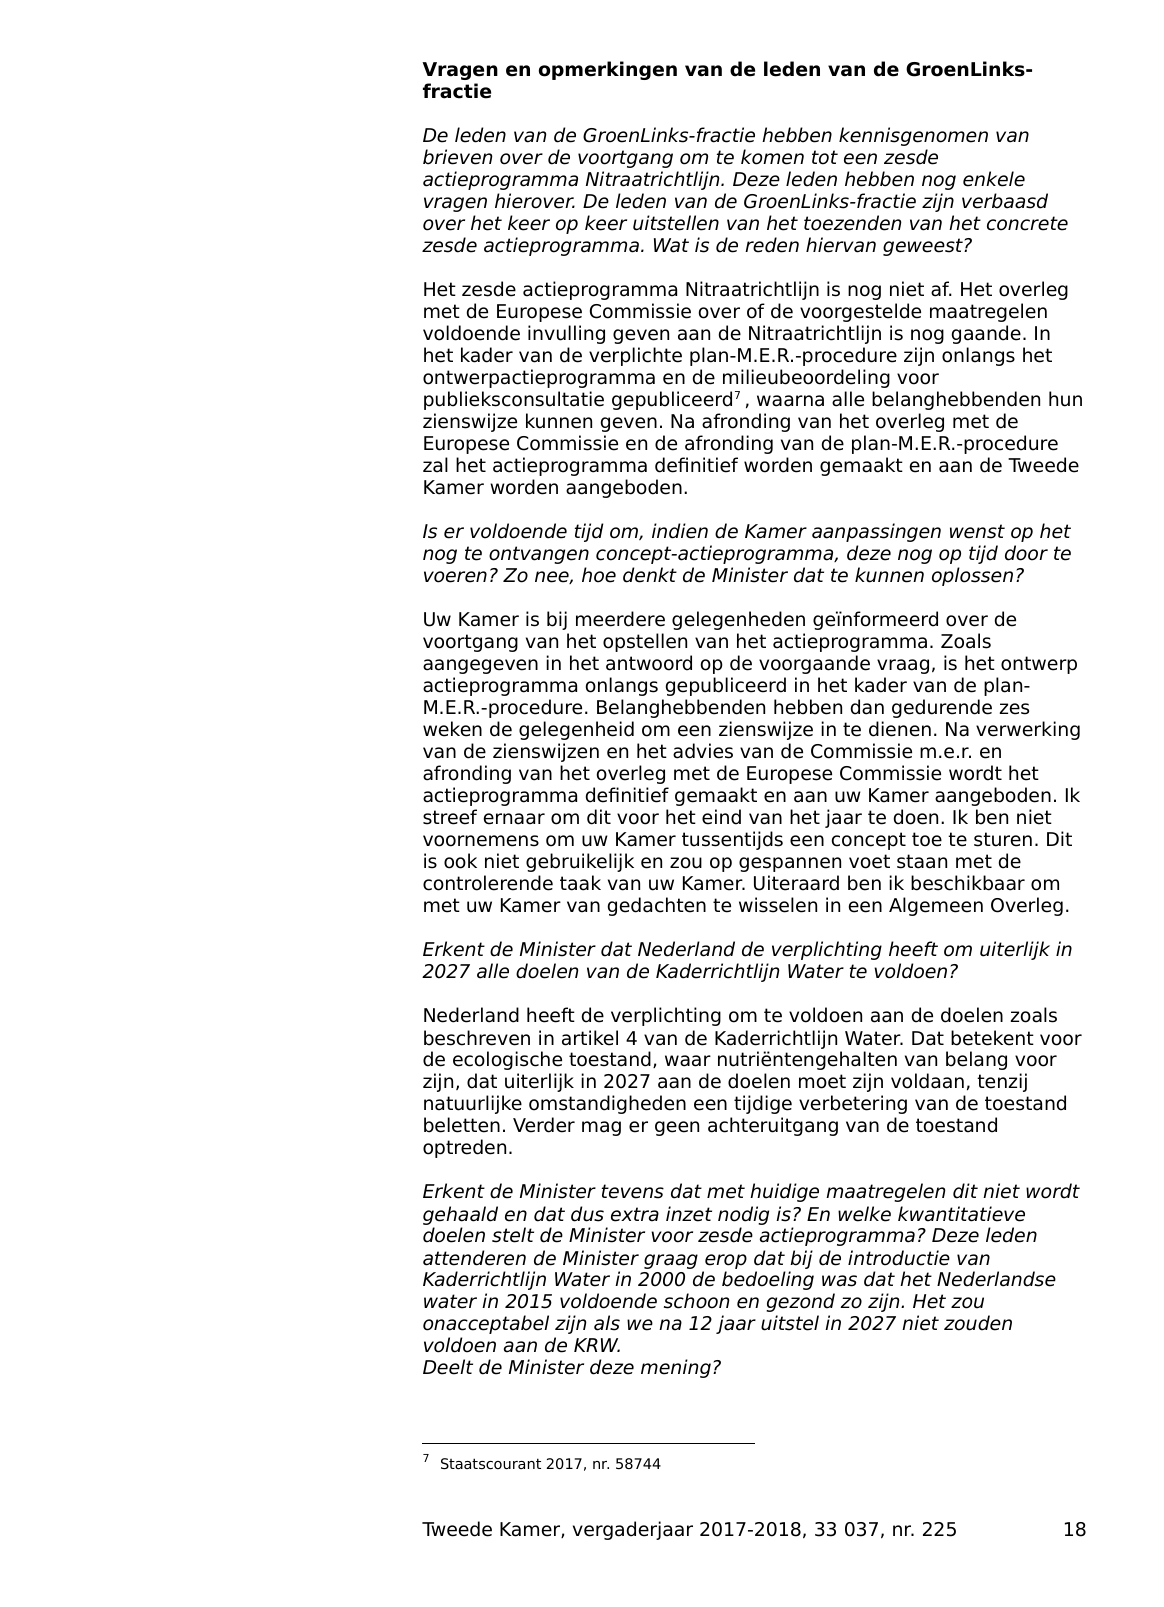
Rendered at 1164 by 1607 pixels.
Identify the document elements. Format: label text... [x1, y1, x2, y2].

text Uw Kamer is bij meerdere gelegenheden geïnformeerd over de voortgang van het opstellen van het actieprogramma. Zoals aangegeven in het antwoord op de voorgaande vraag, is het ontwerp actieprogramma onlangs gepubliceerd in het kader van de plan-M.E.R.-procedure. Belanghebbenden hebben dan gedurende zes weken de gelegenheid om een zienswijze in te dienen. Na verwerking van de zienswijzen en het advies van de Commissie m.e.r. en afronding van het overleg met de Europese Commissie wordt het actieprogramma definitief gemaakt en aan uw Kamer aangeboden. Ik streef ernaar om dit voor het eind van het jaar te doen. Ik ben niet voornemens om uw Kamer tussentijds een concept toe te sturen. Dit is ook niet gebruikelijk en zou op gespannen voet staan met de controlerende taak van uw Kamer. Uiteraard ben ik beschikbaar om met uw Kamer van gedachten te wisselen in een Algemeen Overleg. [422, 609, 1087, 917]
text Nederland heeft de verplichting om te voldoen aan de doelen zoals beschreven in artikel 4 van de Kaderrichtlijn Water. Dat betekent voor de ecologische toestand, waar nutriëntengehalten van belang voor zijn, dat uiterlijk in 2027 aan de doelen moet zijn voldaan, tenzij natuurlijke omstandigheden een tijdige verbetering van de toestand beletten. Verder mag er geen achteruitgang van de toestand optreden. [422, 1005, 1087, 1159]
text Het zesde actieprogramma Nitraatrichtlijn is nog niet af. Het overleg met de Europese Commissie over of de voorgestelde maatregelen voldoende invulling geven aan de Nitraatrichtlijn is nog gaande. In het kader van de verplichte plan-M.E.R.-procedure zijn onlangs het ontwerpactieprogramma en de milieubeoordeling voor publieksconsultatie gepubliceerd, waarna alle belanghebbenden hun zienswijze kunnen geven. Na afronding van het overleg met de Europese Commissie en de afronding van de plan-M.E.R.-procedure zal het actieprogramma definitief worden gemaakt en aan de Tweede Kamer worden aangeboden. [422, 279, 1087, 499]
text Staatscourant 2017, nr. 58744 [422, 1452, 1087, 1474]
text Erkent de Minister dat Nederland de verplichting heeft om uiterlijk in 2027 alle doelen van de Kaderrichtlijn Water te voldoen? [422, 939, 1087, 983]
text Is er voldoende tijd om, indien de Kamer aanpassingen wenst op het nog te ontvangen concept-actieprogramma, deze nog op tijd door te voeren? Zo nee, hoe denkt de Minister dat te kunnen oplossen? [422, 521, 1087, 587]
text Erkent de Minister tevens dat met huidige maatregelen dit niet wordt gehaald en dat dus extra inzet nodig is? En welke kwantitatieve doelen stelt de Minister voor zesde actieprogramma? Deze leden attenderen de Minister graag erop dat bij de introductie van Kaderrichtlijn Water in 2000 de bedoeling was dat het Nederlandse water in 2015 voldoende schoon en gezond zo zijn. Het zou onacceptabel zijn als we na 12 jaar uitstel in 2027 niet zouden voldoen aan de KRW. [422, 1181, 1087, 1357]
subtitle Vragen en opmerkingen van de leden van de GroenLinks-fractie [422, 59, 1087, 103]
text De leden van de GroenLinks-fractie hebben kennisgenomen van brieven over de voortgang om te komen tot een zesde actieprogramma Nitraatrichtlijn. Deze leden hebben nog enkele vragen hierover. De leden van de GroenLinks-fractie zijn verbaasd over het keer op keer uitstellen van het toezenden van het concrete zesde actieprogramma. Wat is de reden hiervan geweest? [422, 125, 1087, 257]
text Deelt de Minister deze mening? [422, 1357, 1087, 1379]
